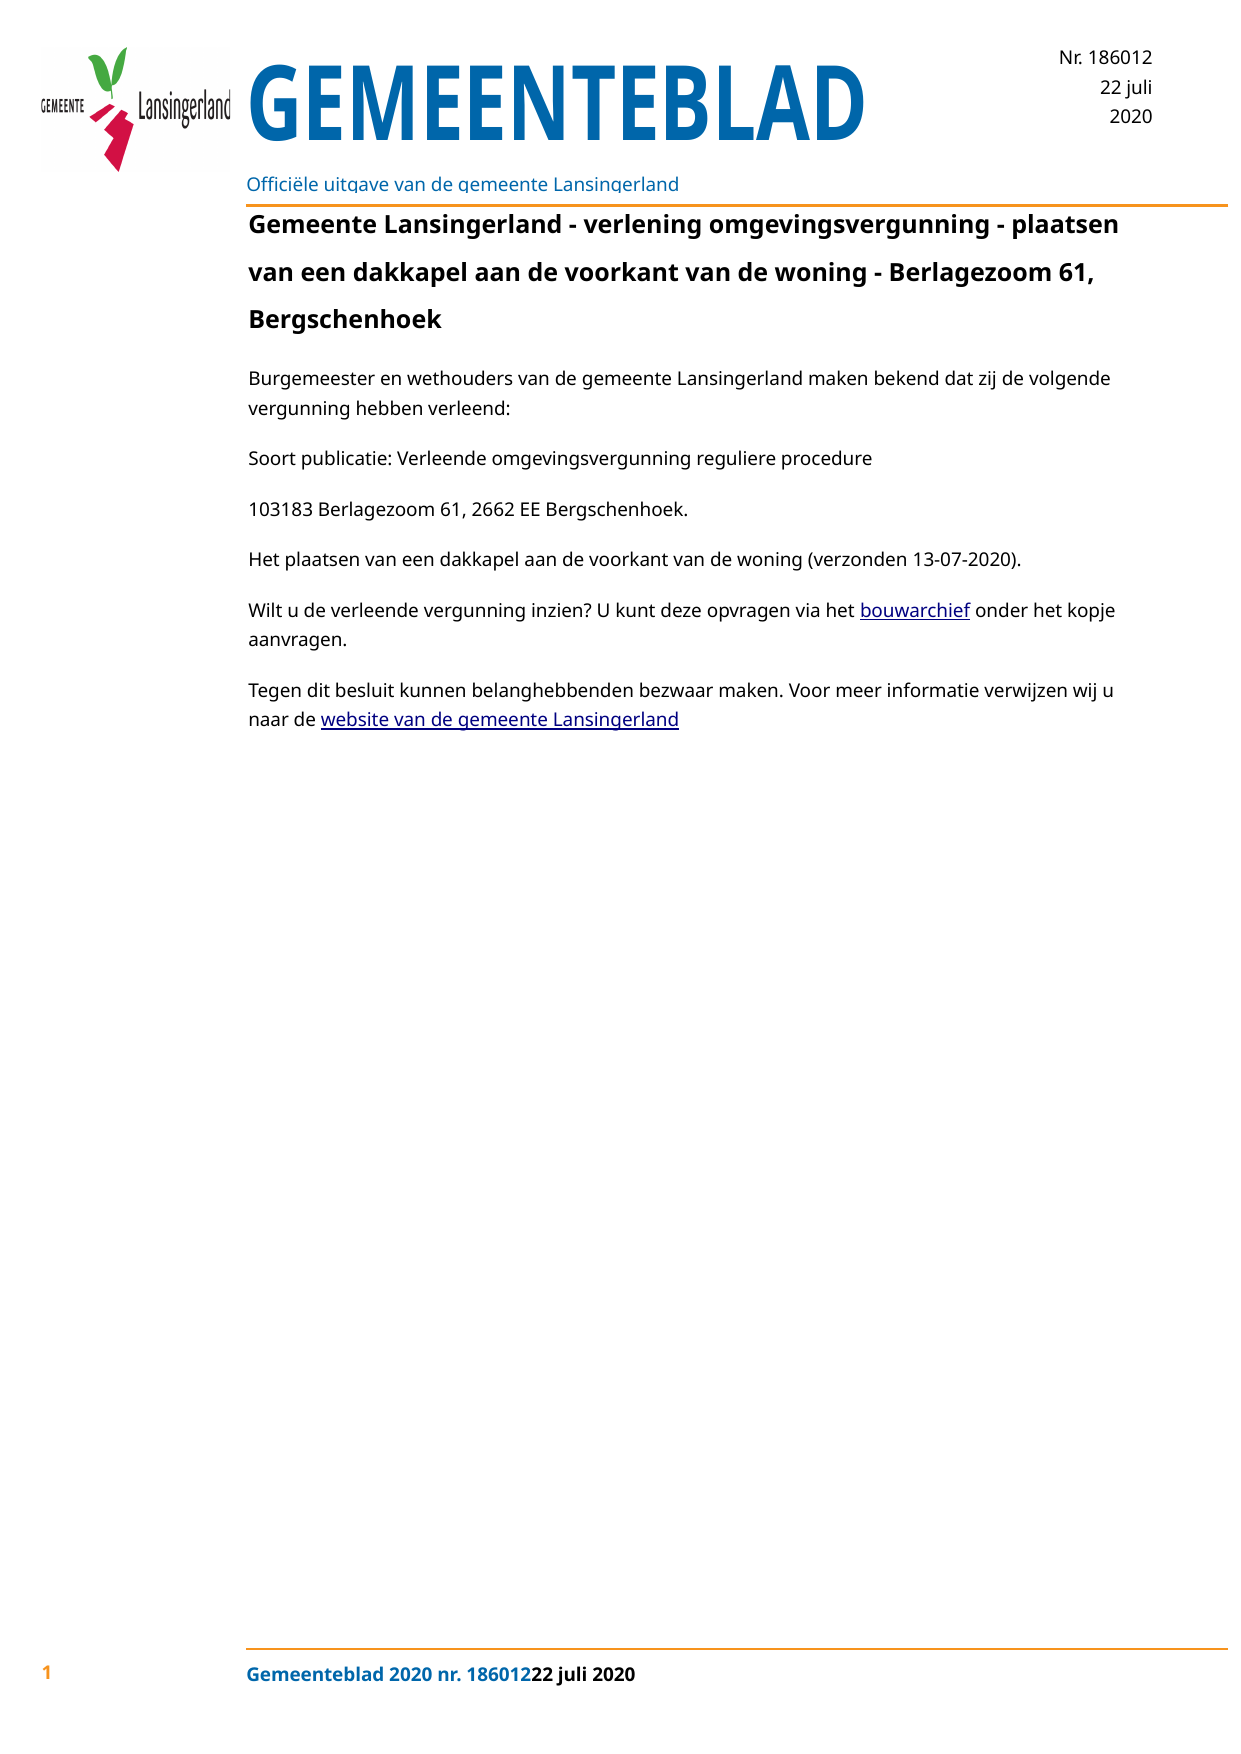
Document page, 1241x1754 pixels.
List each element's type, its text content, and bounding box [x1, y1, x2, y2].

text Gemeente Lansingerland - verlening omgevingsvergunning - plaatsen van een dakkapel aan de voorkant van de woning - Berlagezoom 61, Bergschenhoek [248, 207, 1152, 336]
text Wilt u de verleende vergunning inzien? U kunt deze opvragen via het bouwarchief onder het kopje aanvragen. [248, 597, 1152, 652]
text 103183 Berlagezoom 61, 2662 EE Bergschenhoek. [248, 496, 1152, 522]
text Tegen dit besluit kunnen belanghebbenden bezwaar maken. Voor meer informatie verwijzen wij u naar de website van de gemeente Lansingerland [248, 677, 1152, 732]
text Het plaatsen van een dakkapel aan de voorkant van de woning (verzonden 13-07-2020). [248, 546, 1152, 572]
text Soort publicatie: Verleende omgevingsvergunning reguliere procedure [248, 446, 1152, 471]
picture [41, 47, 231, 172]
text Burgemeester en wethouders van de gemeente Lansingerland maken bekend dat zij de volgende vergunning hebben verleend: [248, 366, 1152, 421]
